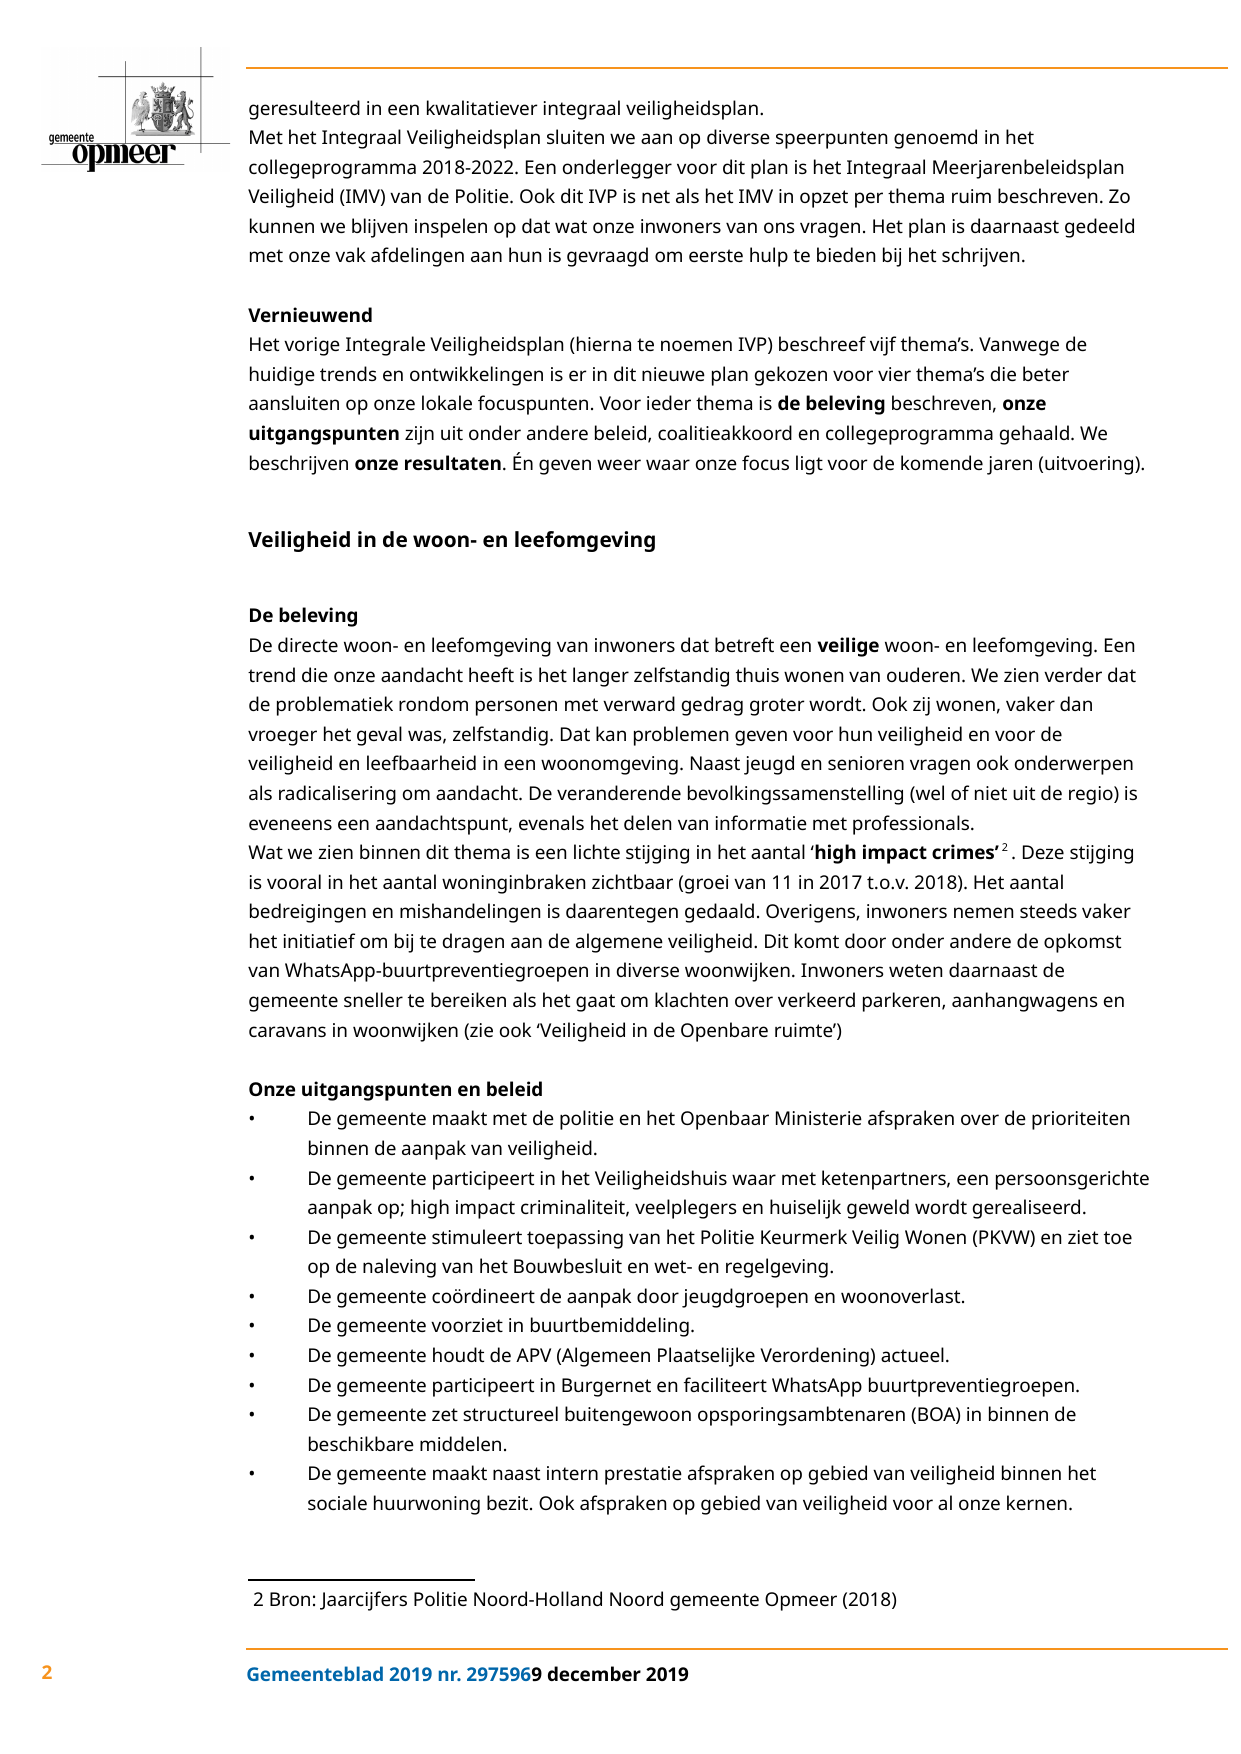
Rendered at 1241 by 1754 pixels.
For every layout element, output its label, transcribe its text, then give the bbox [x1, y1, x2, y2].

text De beleving [248, 603, 1152, 628]
text Veiligheid in de woon- en leefomgeving [248, 525, 1152, 553]
list De gemeente maakt naast intern prestatie afspraken op gebied van veiligheid binnen het sociale huurwoning bezit. Ook afspraken op gebied van veiligheid voor al onze kernen. [248, 1461, 1152, 1516]
list De gemeente zet structureel buitengewoon opsporingsambtenaren (BOA) in binnen de beschikbare middelen. [248, 1401, 1152, 1457]
text Onze uitgangspunten en beleid [248, 1076, 1152, 1102]
list De gemeente voorziet in buurtbemiddeling. [248, 1313, 1152, 1338]
list De gemeente houdt de APV (Algemeen Plaatselijke Verordening) actueel. [248, 1342, 1152, 1368]
picture [41, 47, 231, 172]
text Met het Integraal Veiligheidsplan sluiten we aan op diverse speerpunten genoemd in het collegeprogramma 2018-2022. Een onderlegger voor dit plan is het Integraal Meerjarenbeleidsplan Veiligheid (IMV) van de Politie. Ook dit IVP is net als het IMV in opzet per thema ruim beschreven. Zo kunnen we blijven inspelen op dat wat onze inwoners van ons vragen. Het plan is daarnaast gedeeld met onze vak afdelingen aan hun is gevraagd om eerste hulp te bieden bij het schrijven. [248, 124, 1152, 268]
list De gemeente participeert in Burgernet en faciliteert WhatsApp buurtpreventiegroepen. [248, 1372, 1152, 1398]
text De directe woon- en leefomgeving van inwoners dat betreft een veilige woon- en leefomgeving. Een trend die onze aandacht heeft is het langer zelfstandig thuis wonen van ouderen. We zien verder dat de problematiek rondom personen met verward gedrag groter wordt. Ook zij wonen, vaker dan vroeger het geval was, zelfstandig. Dat kan problemen geven voor hun veiligheid en voor de veiligheid en leefbaarheid in een woonomgeving. Naast jeugd en senioren vragen ook onderwerpen als radicalisering om aandacht. De veranderende bevolkingssamenstelling (wel of niet uit de regio) is eveneens een aandachtspunt, evenals het delen van informatie met professionals. [248, 632, 1152, 836]
list De gemeente maakt met de politie en het Openbaar Ministerie afspraken over de prioriteiten binnen de aanpak van veiligheid. [248, 1106, 1152, 1161]
text geresulteerd in een kwalitatiever integraal veiligheidsplan. [248, 95, 1152, 121]
text Bron: Jaarcijfers Politie Noord-Holland Noord gemeente Opmeer (2018) [248, 1586, 1152, 1612]
list De gemeente participeert in het Veiligheidshuis waar met ketenpartners, een persoonsgerichte aanpak op; high impact criminaliteit, veelplegers en huiselijk geweld wordt gerealiseerd. [248, 1165, 1152, 1220]
text Het vorige Integrale Veiligheidsplan (hierna te noemen IVP) beschreef vijf thema’s. Vanwege de huidige trends en ontwikkelingen is er in dit nieuwe plan gekozen voor vier thema’s die beter aansluiten op onze lokale focuspunten. Voor ieder thema is de beleving beschreven, onze uitgangspunten zijn uit onder andere beleid, coalitieakkoord en collegeprogramma gehaald. We beschrijven onze resultaten. Én geven weer waar onze focus ligt voor de komende jaren (uitvoering). [248, 331, 1152, 476]
list De gemeente stimuleert toepassing van het Politie Keurmerk Veilig Wonen (PKVW) en ziet toe op de naleving van het Bouwbesluit en wet- en regelgeving. [248, 1224, 1152, 1279]
text Wat we zien binnen dit thema is een lichte stijging in het aantal ‘high impact crimes’. Deze stijging is vooral in het aantal woninginbraken zichtbaar (groei van 11 in 2017 t.o.v. 2018). Het aantal bedreigingen en mishandelingen is daarentegen gedaald. Overigens, inwoners nemen steeds vaker het initiatief om bij te dragen aan de algemene veiligheid. Dit komt door onder andere de opkomst van WhatsApp-buurtpreventiegroepen in diverse woonwijken. Inwoners weten daarnaast de gemeente sneller te bereiken als het gaat om klachten over verkeerd parkeren, aanhangwagens en caravans in woonwijken (zie ook ‘Veiligheid in de Openbare ruimte’) [248, 839, 1152, 1043]
text Vernieuwend [248, 302, 1152, 328]
list De gemeente coördineert de aanpak door jeugdgroepen en woonoverlast. [248, 1283, 1152, 1309]
